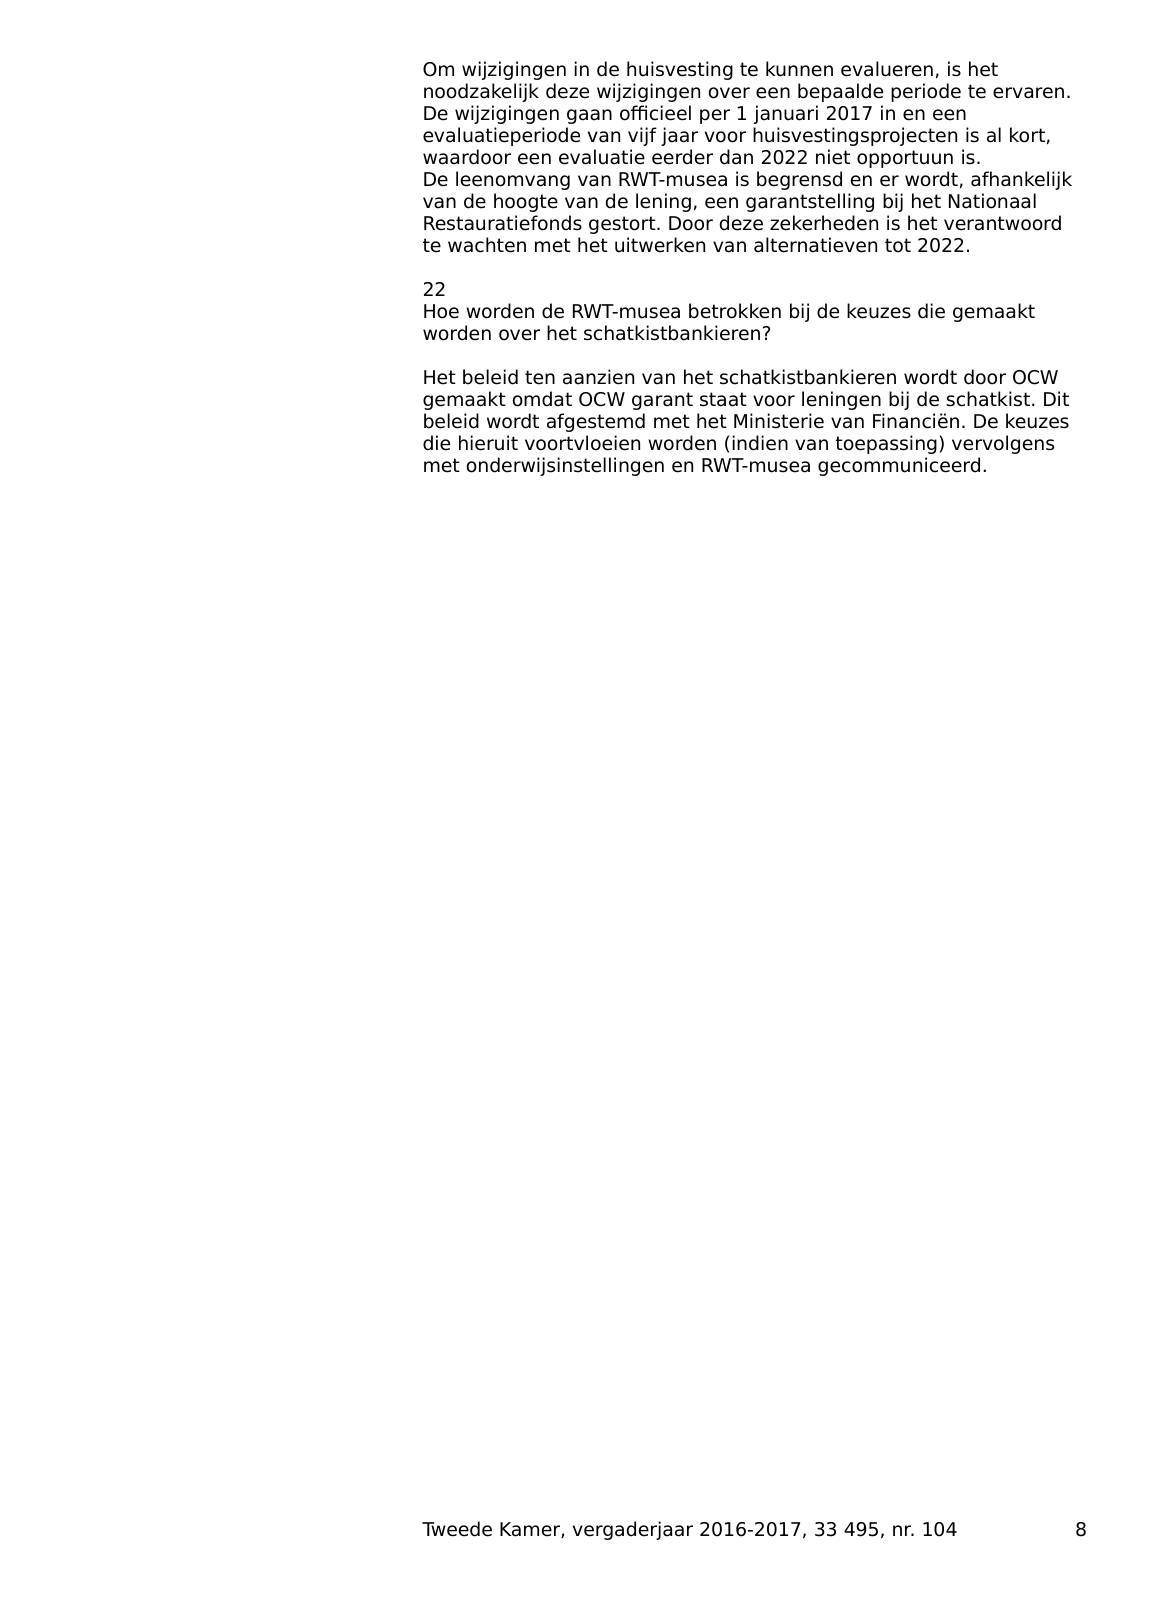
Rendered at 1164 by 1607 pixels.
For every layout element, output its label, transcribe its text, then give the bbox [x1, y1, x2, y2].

text 22 [422, 279, 1087, 301]
text Het beleid ten aanzien van het schatkistbankieren wordt door OCW gemaakt omdat OCW garant staat voor leningen bij de schatkist. Dit beleid wordt afgestemd met het Ministerie van Financiën. De keuzes die hieruit voortvloeien worden (indien van toepassing) vervolgens met onderwijsinstellingen en RWT-musea gecommuniceerd. [422, 367, 1087, 477]
text Hoe worden de RWT-musea betrokken bij de keuzes die gemaakt worden over het schatkistbankieren? [422, 301, 1087, 345]
text De leenomvang van RWT-musea is begrensd en er wordt, afhankelijk van de hoogte van de lening, een garantstelling bij het Nationaal Restauratiefonds gestort. Door deze zekerheden is het verantwoord te wachten met het uitwerken van alternatieven tot 2022. [422, 169, 1087, 257]
text Om wijzigingen in de huisvesting te kunnen evalueren, is het noodzakelijk deze wijzigingen over een bepaalde periode te ervaren. De wijzigingen gaan officieel per 1 januari 2017 in en een evaluatieperiode van vijf jaar voor huisvestingsprojecten is al kort, waardoor een evaluatie eerder dan 2022 niet opportuun is. [422, 59, 1087, 169]
